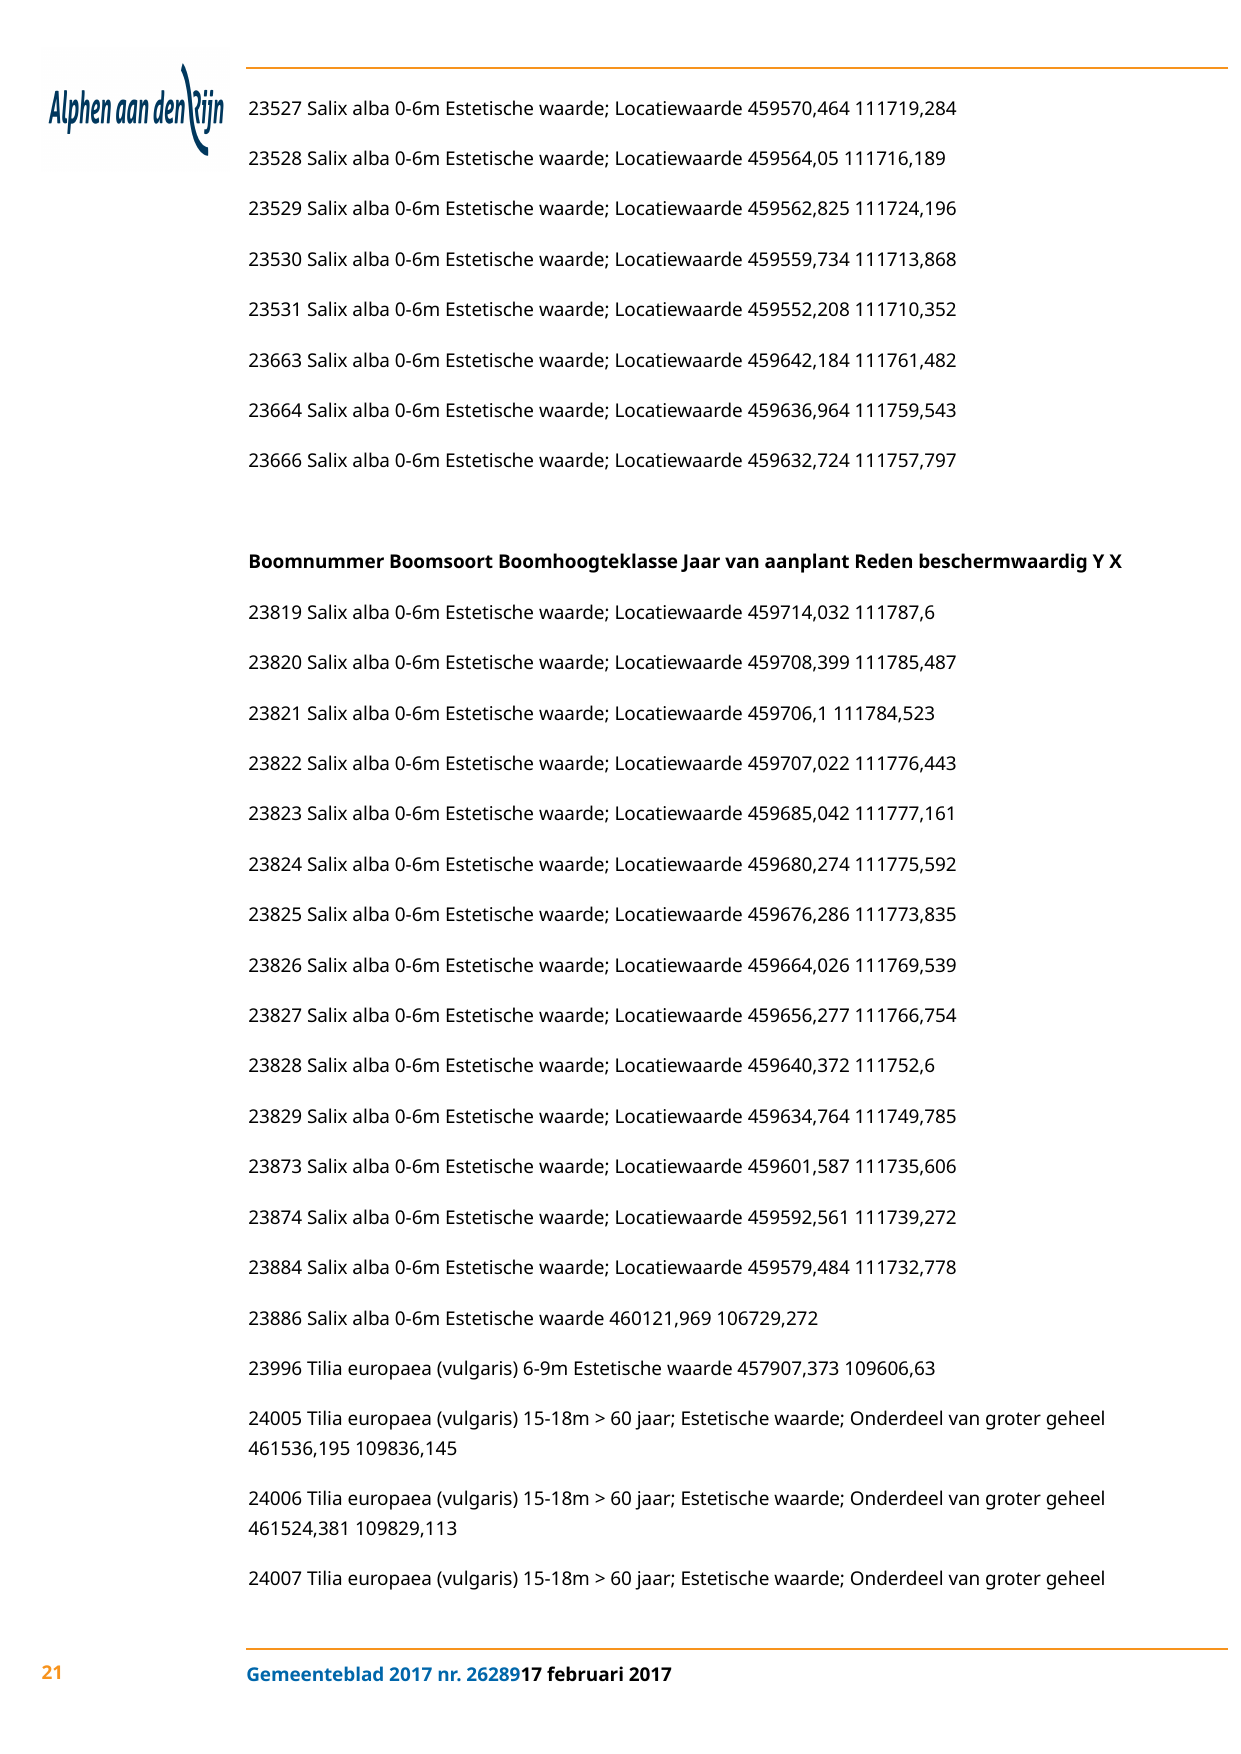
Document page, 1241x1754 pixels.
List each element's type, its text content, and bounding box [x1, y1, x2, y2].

text 23827 Salix alba 0-6m Estetische waarde; Locatiewaarde 459656,277 111766,754 [248, 1002, 1152, 1028]
text 23825 Salix alba 0-6m Estetische waarde; Locatiewaarde 459676,286 111773,835 [248, 901, 1152, 927]
text Boomnummer Boomsoort Boomhoogteklasse Jaar van aanplant Reden beschermwaardig Y X [248, 548, 1152, 574]
text 23664 Salix alba 0-6m Estetische waarde; Locatiewaarde 459636,964 111759,543 [248, 397, 1152, 423]
text 23527 Salix alba 0-6m Estetische waarde; Locatiewaarde 459570,464 111719,284 [248, 95, 1152, 121]
text 23874 Salix alba 0-6m Estetische waarde; Locatiewaarde 459592,561 111739,272 [248, 1204, 1152, 1230]
text 23823 Salix alba 0-6m Estetische waarde; Locatiewaarde 459685,042 111777,161 [248, 801, 1152, 826]
text 23822 Salix alba 0-6m Estetische waarde; Locatiewaarde 459707,022 111776,443 [248, 750, 1152, 776]
text 23820 Salix alba 0-6m Estetische waarde; Locatiewaarde 459708,399 111785,487 [248, 649, 1152, 675]
text 23663 Salix alba 0-6m Estetische waarde; Locatiewaarde 459642,184 111761,482 [248, 347, 1152, 373]
text 23826 Salix alba 0-6m Estetische waarde; Locatiewaarde 459664,026 111769,539 [248, 952, 1152, 978]
text 24005 Tilia europaea (vulgaris) 15-18m > 60 jaar; Estetische waarde; Onderdeel van groter geheel 461536,195 109836,145 [248, 1406, 1152, 1461]
text 23531 Salix alba 0-6m Estetische waarde; Locatiewaarde 459552,208 111710,352 [248, 296, 1152, 322]
text 23824 Salix alba 0-6m Estetische waarde; Locatiewaarde 459680,274 111775,592 [248, 851, 1152, 877]
text 23530 Salix alba 0-6m Estetische waarde; Locatiewaarde 459559,734 111713,868 [248, 246, 1152, 272]
picture [41, 47, 231, 172]
text 23529 Salix alba 0-6m Estetische waarde; Locatiewaarde 459562,825 111724,196 [248, 196, 1152, 221]
text 23829 Salix alba 0-6m Estetische waarde; Locatiewaarde 459634,764 111749,785 [248, 1103, 1152, 1129]
text 23666 Salix alba 0-6m Estetische waarde; Locatiewaarde 459632,724 111757,797 [248, 448, 1152, 473]
text 23528 Salix alba 0-6m Estetische waarde; Locatiewaarde 459564,05 111716,189 [248, 145, 1152, 171]
text 24007 Tilia europaea (vulgaris) 15-18m > 60 jaar; Estetische waarde; Onderdeel van groter geheel [248, 1566, 1152, 1591]
text 23819 Salix alba 0-6m Estetische waarde; Locatiewaarde 459714,032 111787,6 [248, 599, 1152, 625]
text 24006 Tilia europaea (vulgaris) 15-18m > 60 jaar; Estetische waarde; Onderdeel van groter geheel 461524,381 109829,113 [248, 1486, 1152, 1541]
text 23886 Salix alba 0-6m Estetische waarde 460121,969 106729,272 [248, 1305, 1152, 1331]
text 23828 Salix alba 0-6m Estetische waarde; Locatiewaarde 459640,372 111752,6 [248, 1053, 1152, 1078]
text 23873 Salix alba 0-6m Estetische waarde; Locatiewaarde 459601,587 111735,606 [248, 1153, 1152, 1179]
text 23884 Salix alba 0-6m Estetische waarde; Locatiewaarde 459579,484 111732,778 [248, 1254, 1152, 1280]
text 23821 Salix alba 0-6m Estetische waarde; Locatiewaarde 459706,1 111784,523 [248, 700, 1152, 726]
text 23996 Tilia europaea (vulgaris) 6-9m Estetische waarde 457907,373 109606,63 [248, 1355, 1152, 1381]
